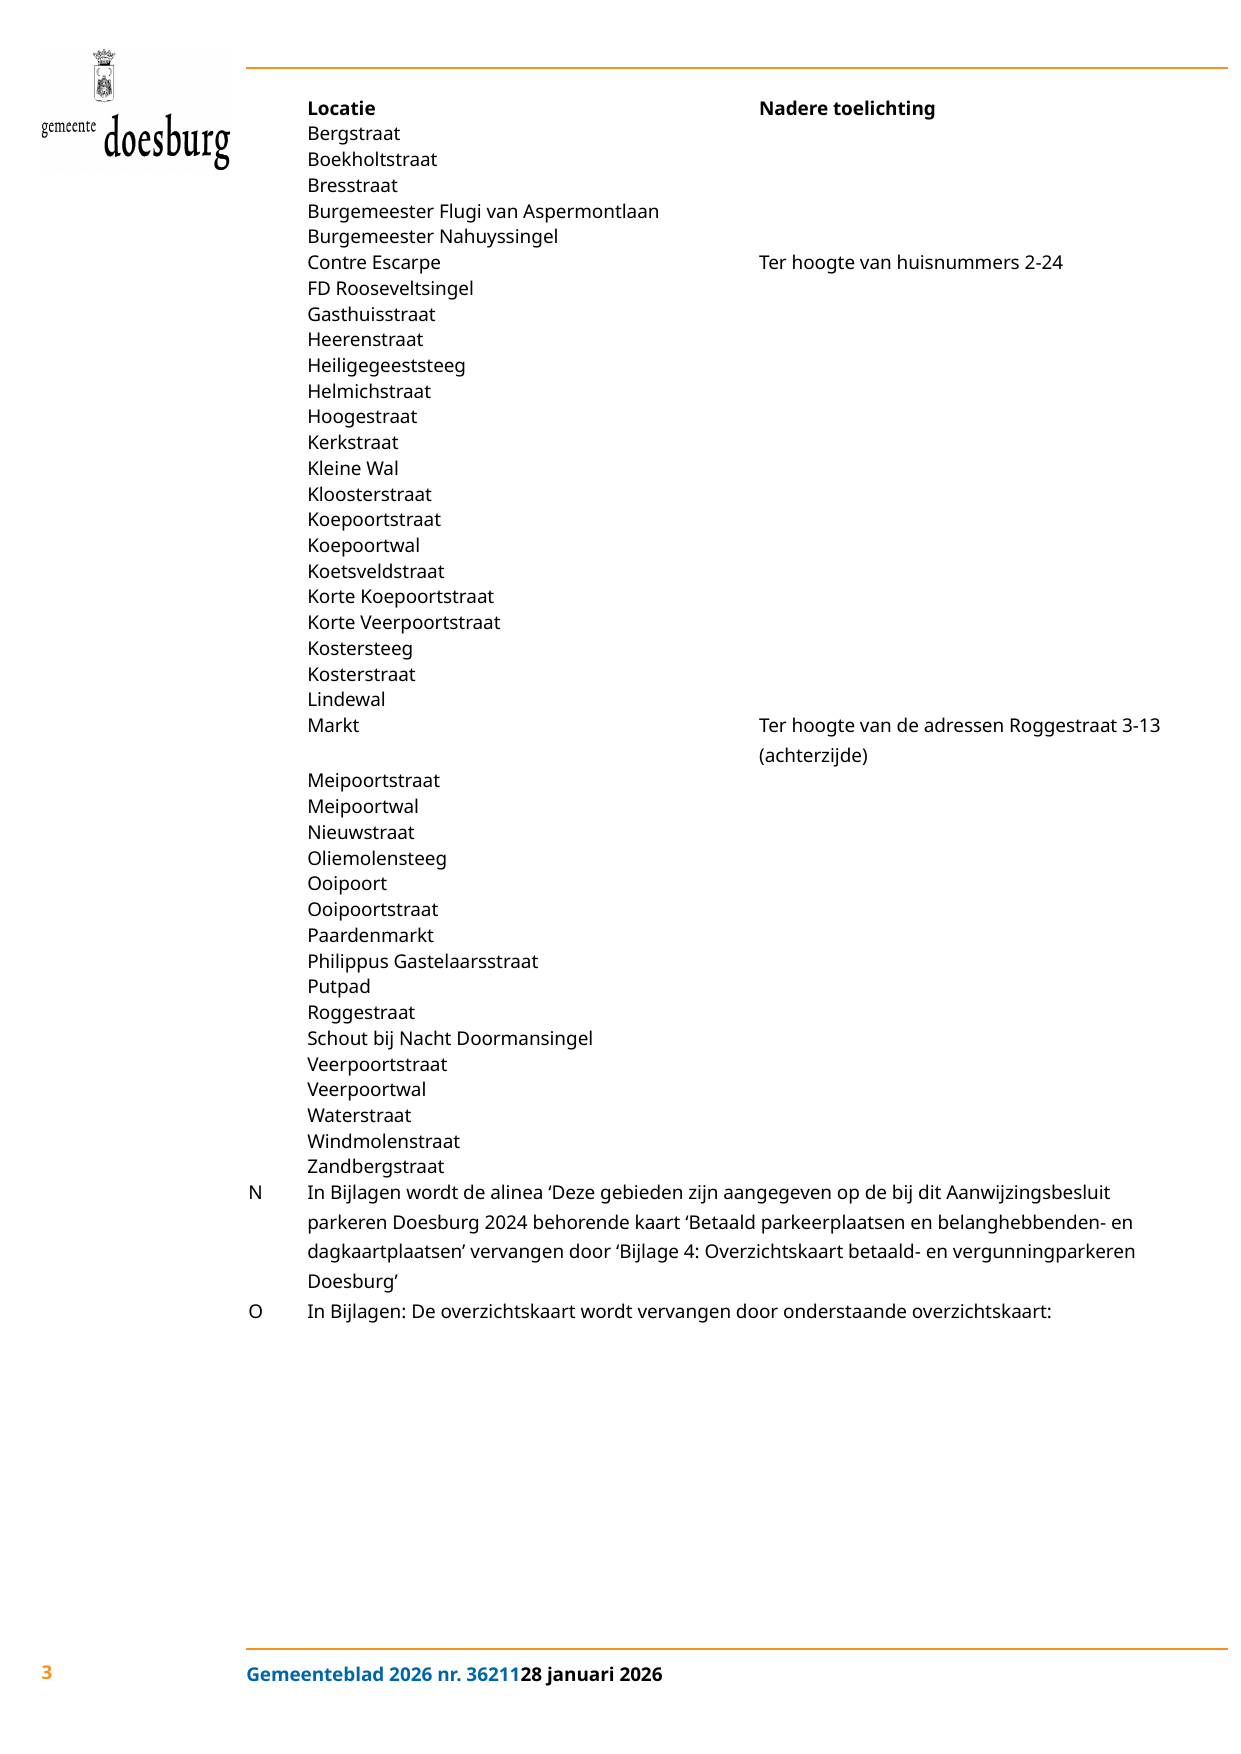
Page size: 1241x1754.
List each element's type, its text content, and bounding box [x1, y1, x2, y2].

table_cell Koepoortwal [307, 532, 759, 558]
table_cell Meipoortwal [307, 794, 759, 819]
table_cell [759, 121, 1211, 146]
table_cell [759, 558, 1211, 584]
table_cell Veerpoortwal [307, 1076, 759, 1102]
table_cell [759, 794, 1211, 819]
table_cell [759, 768, 1211, 793]
table_cell Zandbergstraat [307, 1154, 759, 1179]
table_cell [759, 1128, 1211, 1154]
table_cell [759, 1076, 1211, 1102]
table_cell [759, 532, 1211, 558]
list In Bijlagen: De overzichtskaart wordt vervangen door onderstaande overzichtskaart: [248, 1298, 1152, 1323]
table_cell Hoogestraat [307, 404, 759, 429]
table_cell [759, 224, 1211, 249]
table_cell [759, 455, 1211, 481]
table_cell Ter hoogte van de adressen Roggestraat 3-13 (achterzijde) [759, 713, 1211, 768]
table_cell [759, 1102, 1211, 1128]
table_cell Windmolenstraat [307, 1128, 759, 1154]
table_cell Contre Escarpe [307, 249, 759, 275]
table_cell [759, 378, 1211, 404]
table_cell [759, 352, 1211, 378]
table_cell Paardenmarkt [307, 922, 759, 948]
table_cell [759, 948, 1211, 973]
table_cell Putpad [307, 974, 759, 999]
table_cell Heiligegeeststeeg [307, 352, 759, 378]
table_cell [759, 896, 1211, 922]
table_cell Veerpoortstraat [307, 1051, 759, 1076]
table_cell [759, 661, 1211, 687]
table_cell Heerenstraat [307, 326, 759, 352]
table_cell [759, 999, 1211, 1025]
table_cell [759, 429, 1211, 455]
table_cell Schout bij Nacht Doormansingel [307, 1025, 759, 1051]
table_cell [759, 1051, 1211, 1076]
table_cell [759, 481, 1211, 507]
table_cell [759, 172, 1211, 198]
table_cell Bresstraat [307, 172, 759, 198]
table_cell [759, 1154, 1211, 1179]
table_cell Meipoortstraat [307, 768, 759, 793]
table_cell Kloosterstraat [307, 481, 759, 507]
table_cell [759, 404, 1211, 429]
table_cell [759, 146, 1211, 172]
table_cell Philippus Gastelaarsstraat [307, 948, 759, 973]
table_cell Burgemeester Nahuyssingel [307, 224, 759, 249]
table_header Nadere toelichting [759, 95, 1211, 121]
table_cell Kleine Wal [307, 455, 759, 481]
table_cell Korte Koepoortstraat [307, 584, 759, 609]
table_cell Boekholtstraat [307, 146, 759, 172]
table_cell [759, 871, 1211, 896]
table_cell Kostersteeg [307, 635, 759, 661]
list In Bijlagen wordt de alinea ‘Deze gebieden zijn aangegeven op de bij dit Aanwijzingsbesluit parkeren Doesburg 2024 behorende kaart ‘Betaald parkeerplaatsen en belanghebbenden- en dagkaartplaatsen’ vervangen door ‘Bijlage 4: Overzichtskaart betaald- en vergunningparkeren Doesburg’ [248, 1179, 1152, 1294]
table_cell Helmichstraat [307, 378, 759, 404]
table_cell Roggestraat [307, 999, 759, 1025]
table_cell [759, 198, 1211, 223]
table_cell Bergstraat [307, 121, 759, 146]
table_cell Burgemeester Flugi van Aspermontlaan [307, 198, 759, 223]
table_cell [759, 687, 1211, 712]
table_cell [759, 635, 1211, 661]
table_cell [759, 584, 1211, 609]
table_cell [759, 301, 1211, 326]
table_cell [759, 922, 1211, 948]
table_cell [759, 326, 1211, 352]
table_cell [759, 845, 1211, 871]
picture [41, 47, 231, 172]
table_cell Ooipoort [307, 871, 759, 896]
table_cell [759, 275, 1211, 301]
table_cell [759, 610, 1211, 635]
table_cell Markt [307, 713, 759, 768]
table_cell Nieuwstraat [307, 819, 759, 845]
table_cell Ter hoogte van huisnummers 2-24 [759, 249, 1211, 275]
table_cell [759, 974, 1211, 999]
table_cell Oliemolensteeg [307, 845, 759, 871]
table_cell Koepoortstraat [307, 507, 759, 532]
table_cell Kerkstraat [307, 429, 759, 455]
table_cell Lindewal [307, 687, 759, 712]
table_cell Korte Veerpoortstraat [307, 610, 759, 635]
table_cell FD Rooseveltsingel [307, 275, 759, 301]
table_cell [759, 819, 1211, 845]
table_cell Waterstraat [307, 1102, 759, 1128]
table_cell [759, 1025, 1211, 1051]
table_cell [759, 507, 1211, 532]
table_cell Koetsveldstraat [307, 558, 759, 584]
table_header Locatie [307, 95, 759, 121]
table_cell Ooipoortstraat [307, 896, 759, 922]
table_cell Gasthuisstraat [307, 301, 759, 326]
table_cell Kosterstraat [307, 661, 759, 687]
